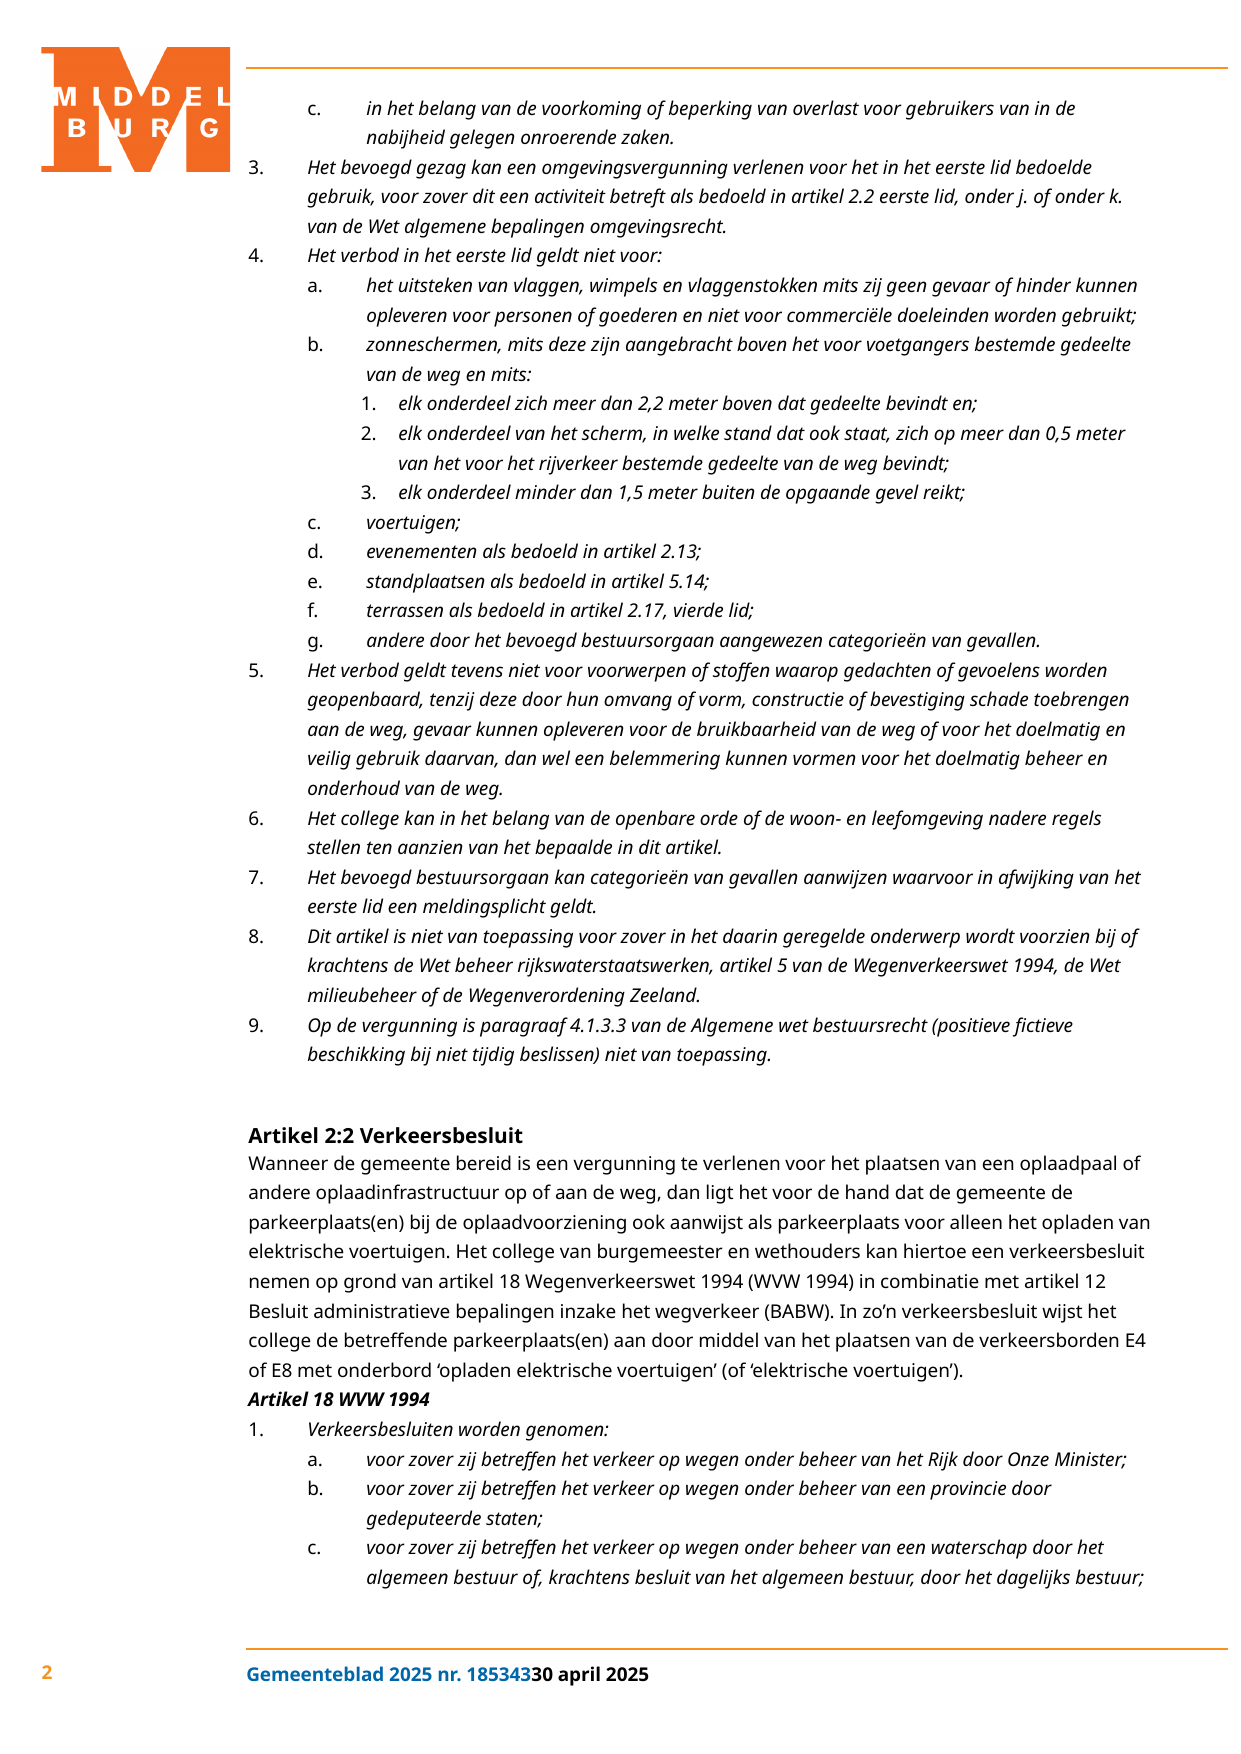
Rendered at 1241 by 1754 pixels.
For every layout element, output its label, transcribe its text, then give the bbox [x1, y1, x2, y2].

list in het belang van de voorkoming of beperking van overlast voor gebruikers van in de nabijheid gelegen onroerende zaken. [307, 95, 1152, 150]
list Het verbod geldt tevens niet voor voorwerpen of stoffen waarop gedachten of gevoelens worden geopenbaard, tenzij deze door hun omvang of vorm, constructie of bevestiging schade toebrengen aan de weg, gevaar kunnen opleveren voor de bruikbaarheid van de weg of voor het doelmatig en veilig gebruik daarvan, dan wel een belemmering kunnen vormen voor het doelmatig beheer en onderhoud van de weg. [248, 657, 1152, 801]
list standplaatsen als bedoeld in artikel 5.14; [307, 568, 1152, 594]
list Dit artikel is niet van toepassing voor zover in het daarin geregelde onderwerp wordt voorzien bij of krachtens de Wet beheer rijkswaterstaatswerken, artikel 5 van de Wegenverkeerswet 1994, de Wet milieubeheer of de Wegenverordening Zeeland. [248, 923, 1152, 1008]
list andere door het bevoegd bestuursorgaan aangewezen categorieën van gevallen. [307, 627, 1152, 653]
text Wanneer de gemeente bereid is een vergunning te verlenen voor het plaatsen van een oplaadpaal of andere oplaadinfrastructuur op of aan de weg, dan ligt het voor de hand dat de gemeente de parkeerplaats(en) bij de oplaadvoorziening ook aanwijst als parkeerplaats voor alleen het opladen van elektrische voertuigen. Het college van burgemeester en wethouders kan hiertoe een verkeersbesluit nemen op grond van artikel 18 Wegenverkeerswet 1994 (WVW 1994) in combinatie met artikel 12 Besluit administratieve bepalingen inzake het wegverkeer (BABW). In zo’n verkeersbesluit wijst het college de betreffende parkeerplaats(en) aan door middel van het plaatsen van de verkeersborden E4 of E8 met onderbord ‘opladen elektrische voertuigen’ (of ‘elektrische voertuigen’). [248, 1150, 1152, 1383]
list het uitsteken van vlaggen, wimpels en vlaggenstokken mits zij geen gevaar of hinder kunnen opleveren voor personen of goederen en niet voor commerciële doeleinden worden gebruikt; [307, 272, 1152, 328]
list Het bevoegd bestuursorgaan kan categorieën van gevallen aanwijzen waarvoor in afwijking van het eerste lid een meldingsplicht geldt. [248, 864, 1152, 919]
list Het bevoegd gezag kan een omgevingsvergunning verlenen voor het in het eerste lid bedoelde gebruik, voor zover dit een activiteit betreft als bedoeld in artikel 2.2 eerste lid, onder j. of onder k. van de Wet algemene bepalingen omgevingsrecht. [248, 154, 1152, 239]
list voor zover zij betreffen het verkeer op wegen onder beheer van een waterschap door het algemeen bestuur of, krachtens besluit van het algemeen bestuur, door het dagelijks bestuur; [307, 1534, 1152, 1590]
list Het verbod in het eerste lid geldt niet voor: [248, 243, 1152, 268]
text Artikel 18 WVW 1994 [248, 1387, 1152, 1412]
list voertuigen; [307, 509, 1152, 535]
list evenementen als bedoeld in artikel 2.13; [307, 538, 1152, 564]
list zonneschermen, mits deze zijn aangebracht boven het voor voetgangers bestemde gedeelte van de weg en mits: [307, 331, 1152, 387]
picture [41, 47, 231, 172]
list voor zover zij betreffen het verkeer op wegen onder beheer van het Rijk door Onze Minister; [307, 1446, 1152, 1471]
list terrassen als bedoeld in artikel 2.17, vierde lid; [307, 598, 1152, 623]
list elk onderdeel minder dan 1,5 meter buiten de opgaande gevel reikt; [361, 479, 1152, 505]
text Artikel 2:2 Verkeersbesluit [248, 1121, 1152, 1150]
list elk onderdeel zich meer dan 2,2 meter boven dat gedeelte bevindt en; [361, 391, 1152, 416]
list voor zover zij betreffen het verkeer op wegen onder beheer van een provincie door gedeputeerde staten; [307, 1475, 1152, 1531]
list Op de vergunning is paragraaf 4.1.3.3 van de Algemene wet bestuursrecht (positieve fictieve beschikking bij niet tijdig beslissen) niet van toepassing. [248, 1012, 1152, 1067]
list Het college kan in het belang van de openbare orde of de woon- en leefomgeving nadere regels stellen ten aanzien van het bepaalde in dit artikel. [248, 805, 1152, 860]
list Verkeersbesluiten worden genomen: [248, 1416, 1152, 1442]
list elk onderdeel van het scherm, in welke stand dat ook staat, zich op meer dan 0,5 meter van het voor het rijverkeer bestemde gedeelte van de weg bevindt; [361, 420, 1152, 476]
